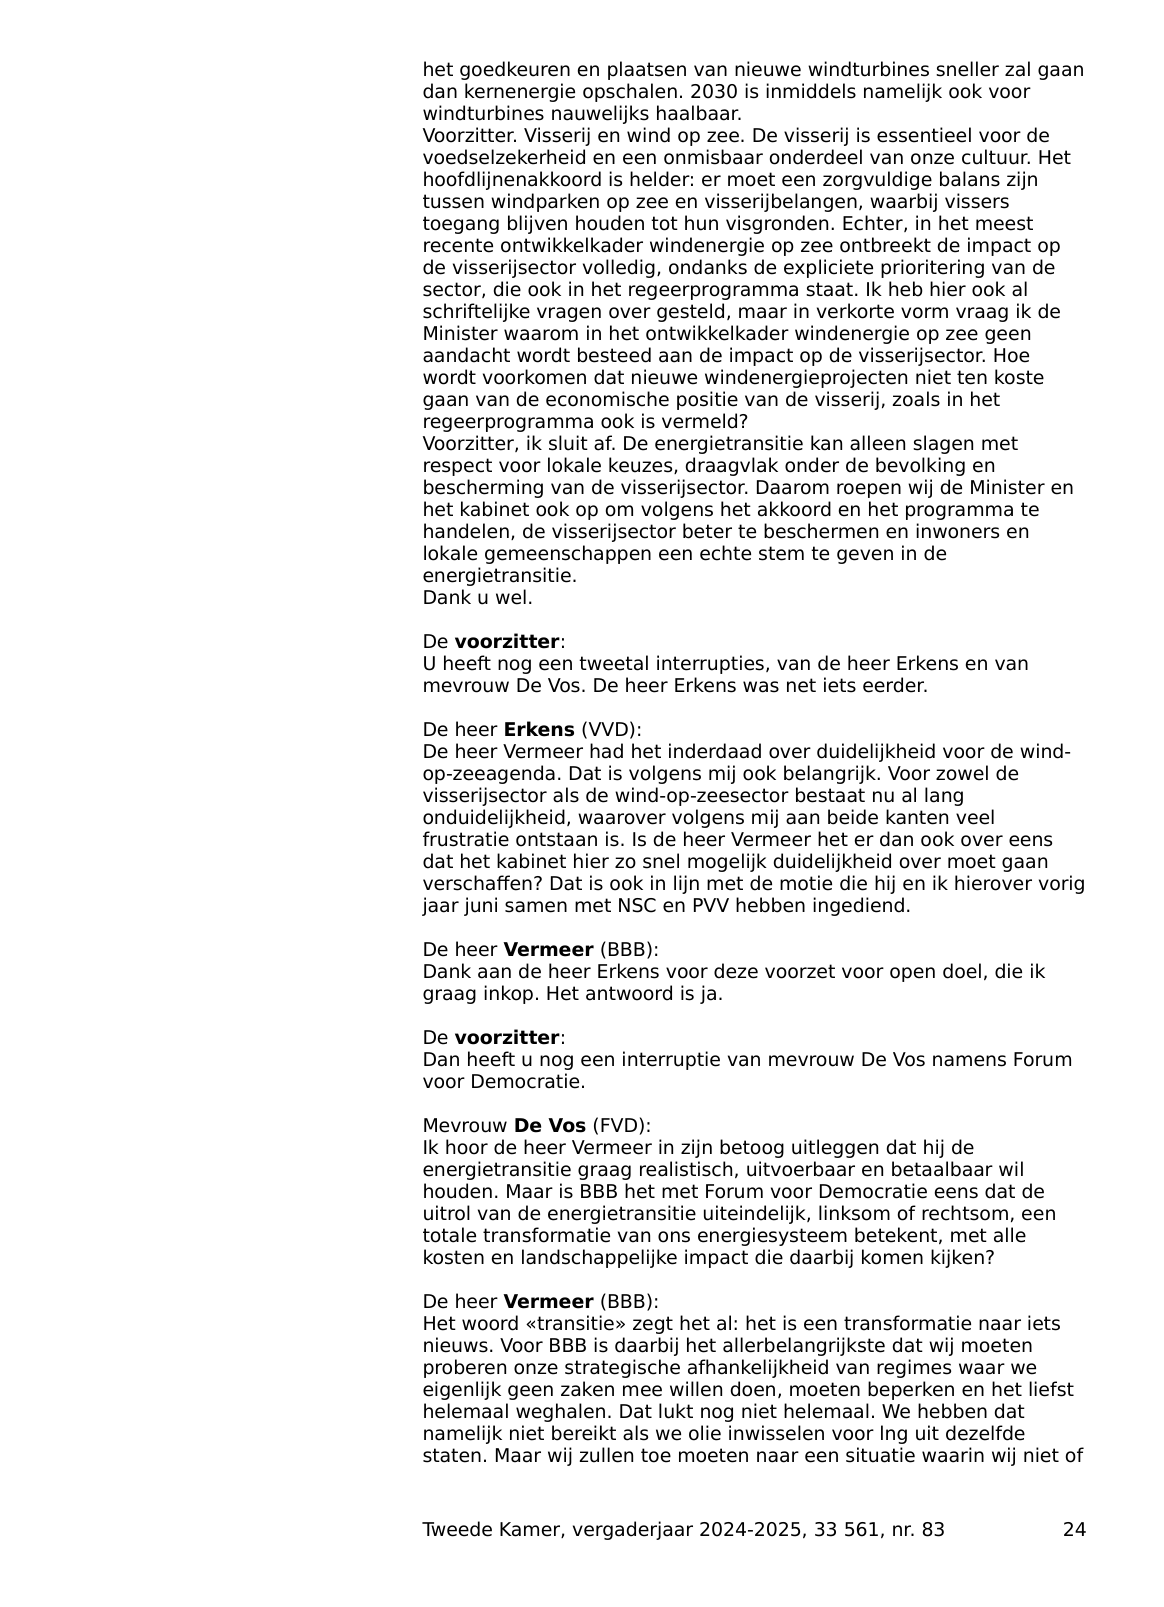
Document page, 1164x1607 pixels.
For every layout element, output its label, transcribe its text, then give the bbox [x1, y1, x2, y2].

text Voorzitter. Visserij en wind op zee. De visserij is essentieel voor de voedselzekerheid en een onmisbaar onderdeel van onze cultuur. Het hoofdlijnenakkoord is helder: er moet een zorgvuldige balans zijn tussen windparken op zee en visserijbelangen, waarbij vissers toegang blijven houden tot hun visgronden. Echter, in het meest recente ontwikkelkader windenergie op zee ontbreekt de impact op de visserijsector volledig, ondanks de expliciete prioritering van de sector, die ook in het regeerprogramma staat. Ik heb hier ook al schriftelijke vragen over gesteld, maar in verkorte vorm vraag ik de Minister waarom in het ontwikkelkader windenergie op zee geen aandacht wordt besteed aan de impact op de visserijsector. Hoe wordt voorkomen dat nieuwe windenergieprojecten niet ten koste gaan van de economische positie van de visserij, zoals in het regeerprogramma ook is vermeld? [422, 125, 1087, 433]
text U heeft nog een tweetal interrupties, van de heer Erkens en van mevrouw De Vos. De heer Erkens was net iets eerder. [422, 653, 1087, 697]
text De heer Erkens (VVD): [422, 719, 1087, 741]
text Het woord «transitie» zegt het al: het is een transformatie naar iets nieuws. Voor BBB is daarbij het allerbelangrijkste dat wij moeten proberen onze strategische afhankelijkheid van regimes waar we eigenlijk geen zaken mee willen doen, moeten beperken en het liefst helemaal weghalen. Dat lukt nog niet helemaal. We hebben dat namelijk niet bereikt als we olie inwisselen voor lng uit dezelfde staten. Maar wij zullen toe moeten naar een situatie waarin wij niet of [422, 1313, 1087, 1467]
text Dank u wel. [422, 587, 1087, 608]
text De heer Vermeer (BBB): [422, 939, 1087, 961]
text De voorzitter: [422, 631, 1087, 653]
text Mevrouw De Vos (FVD): [422, 1115, 1087, 1137]
text Voorzitter, ik sluit af. De energietransitie kan alleen slagen met respect voor lokale keuzes, draagvlak onder de bevolking en bescherming van de visserijsector. Daarom roepen wij de Minister en het kabinet ook op om volgens het akkoord en het programma te handelen, de visserijsector beter te beschermen en inwoners en lokale gemeenschappen een echte stem te geven in de energietransitie. [422, 433, 1087, 587]
text Dan heeft u nog een interruptie van mevrouw De Vos namens Forum voor Democratie. [422, 1049, 1087, 1093]
text Dank aan de heer Erkens voor deze voorzet voor open doel, die ik graag inkop. Het antwoord is ja. [422, 961, 1087, 1005]
text De heer Vermeer (BBB): [422, 1291, 1087, 1313]
text Ik hoor de heer Vermeer in zijn betoog uitleggen dat hij de energietransitie graag realistisch, uitvoerbaar en betaalbaar wil houden. Maar is BBB het met Forum voor Democratie eens dat de uitrol van de energietransitie uiteindelijk, linksom of rechtsom, een totale transformatie van ons energiesysteem betekent, met alle kosten en landschappelijke impact die daarbij komen kijken? [422, 1137, 1087, 1269]
text het goedkeuren en plaatsen van nieuwe windturbines sneller zal gaan dan kernenergie opschalen. 2030 is inmiddels namelijk ook voor windturbines nauwelijks haalbaar. [422, 59, 1087, 125]
text De heer Vermeer had het inderdaad over duidelijkheid voor de wind-op-zeeagenda. Dat is volgens mij ook belangrijk. Voor zowel de visserijsector als de wind-op-zeesector bestaat nu al lang onduidelijkheid, waarover volgens mij aan beide kanten veel frustratie ontstaan is. Is de heer Vermeer het er dan ook over eens dat het kabinet hier zo snel mogelijk duidelijkheid over moet gaan verschaffen? Dat is ook in lijn met de motie die hij en ik hierover vorig jaar juni samen met NSC en PVV hebben ingediend. [422, 741, 1087, 917]
text De voorzitter: [422, 1027, 1087, 1049]
